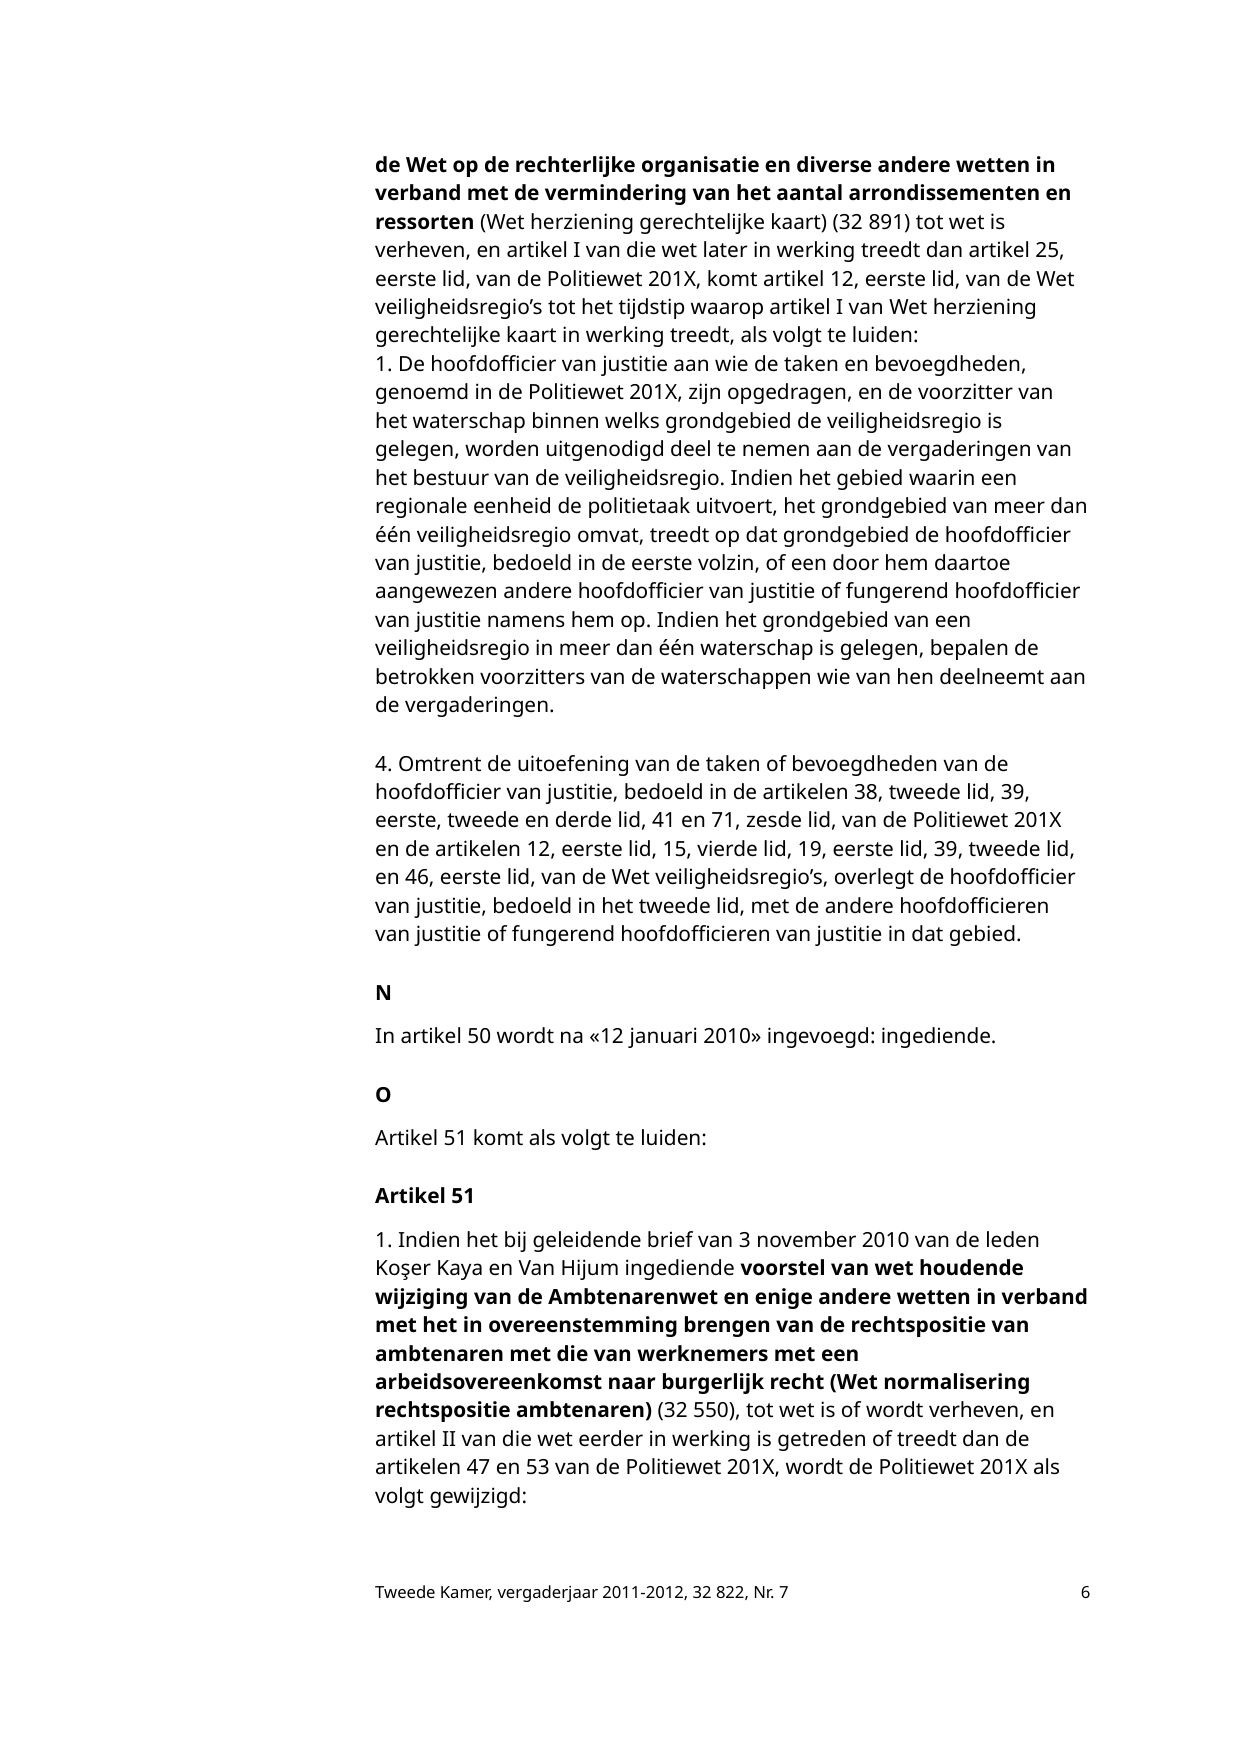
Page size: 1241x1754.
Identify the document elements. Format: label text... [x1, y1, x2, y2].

text In artikel 50 wordt na «12 januari 2010» ingevoegd: ingediende. [375, 1021, 1090, 1050]
text de Wet op de rechterlijke organisatie en diverse andere wetten in verband met de vermindering van het aantal arrondissementen en ressorten (Wet herziening gerechtelijke kaart) (32 891) tot wet is verheven, en artikel I van die wet later in werking treedt dan artikel 25, eerste lid, van de Politiewet 201X, komt artikel 12, eerste lid, van de Wet veiligheidsregio’s tot het tijdstip waarop artikel I van Wet herziening gerechtelijke kaart in werking treedt, als volgt te luiden: [375, 150, 1090, 349]
text 1. De hoofdofficier van justitie aan wie de taken en bevoegdheden, genoemd in de Politiewet 201X, zijn opgedragen, en de voorzitter van het waterschap binnen welks grondgebied de veiligheidsregio is gelegen, worden uitgenodigd deel te nemen aan de vergaderingen van het bestuur van de veiligheidsregio. Indien het gebied waarin een regionale eenheid de politietaak uitvoert, het grondgebied van meer dan één veiligheidsregio omvat, treedt op dat grondgebied de hoofdofficier van justitie, bedoeld in de eerste volzin, of een door hem daartoe aangewezen andere hoofdofficier van justitie of fungerend hoofdofficier van justitie namens hem op. Indien het grondgebied van een veiligheidsregio in meer dan één waterschap is gelegen, bepalen de betrokken voorzitters van de waterschappen wie van hen deelneemt aan de vergaderingen. [375, 349, 1090, 719]
text O [375, 1080, 1090, 1108]
text Artikel 51 komt als volgt te luiden: [375, 1123, 1090, 1152]
text 1. Indien het bij geleidende brief van 3 november 2010 van de leden Koşer Kaya en Van Hijum ingediende voorstel van wet houdende wijziging van de Ambtenarenwet en enige andere wetten in verband met het in overeenstemming brengen van de rechtspositie van ambtenaren met die van werknemers met een arbeidsovereenkomst naar burgerlijk recht (Wet normalisering rechtspositie ambtenaren) (32 550), tot wet is of wordt verheven, en artikel II van die wet eerder in werking is getreden of treedt dan de artikelen 47 en 53 van de Politiewet 201X, wordt de Politiewet 201X als volgt gewijzigd: [375, 1225, 1090, 1509]
text 4. Omtrent de uitoefening van de taken of bevoegdheden van de hoofdofficier van justitie, bedoeld in de artikelen 38, tweede lid, 39, eerste, tweede en derde lid, 41 en 71, zesde lid, van de Politiewet 201X en de artikelen 12, eerste lid, 15, vierde lid, 19, eerste lid, 39, tweede lid, en 46, eerste lid, van de Wet veiligheidsregio’s, overlegt de hoofdofficier van justitie, bedoeld in het tweede lid, met de andere hoofdofficieren van justitie of fungerend hoofdofficieren van justitie in dat gebied. [375, 749, 1090, 948]
text Artikel 51 [375, 1182, 1090, 1210]
text N [375, 978, 1090, 1006]
